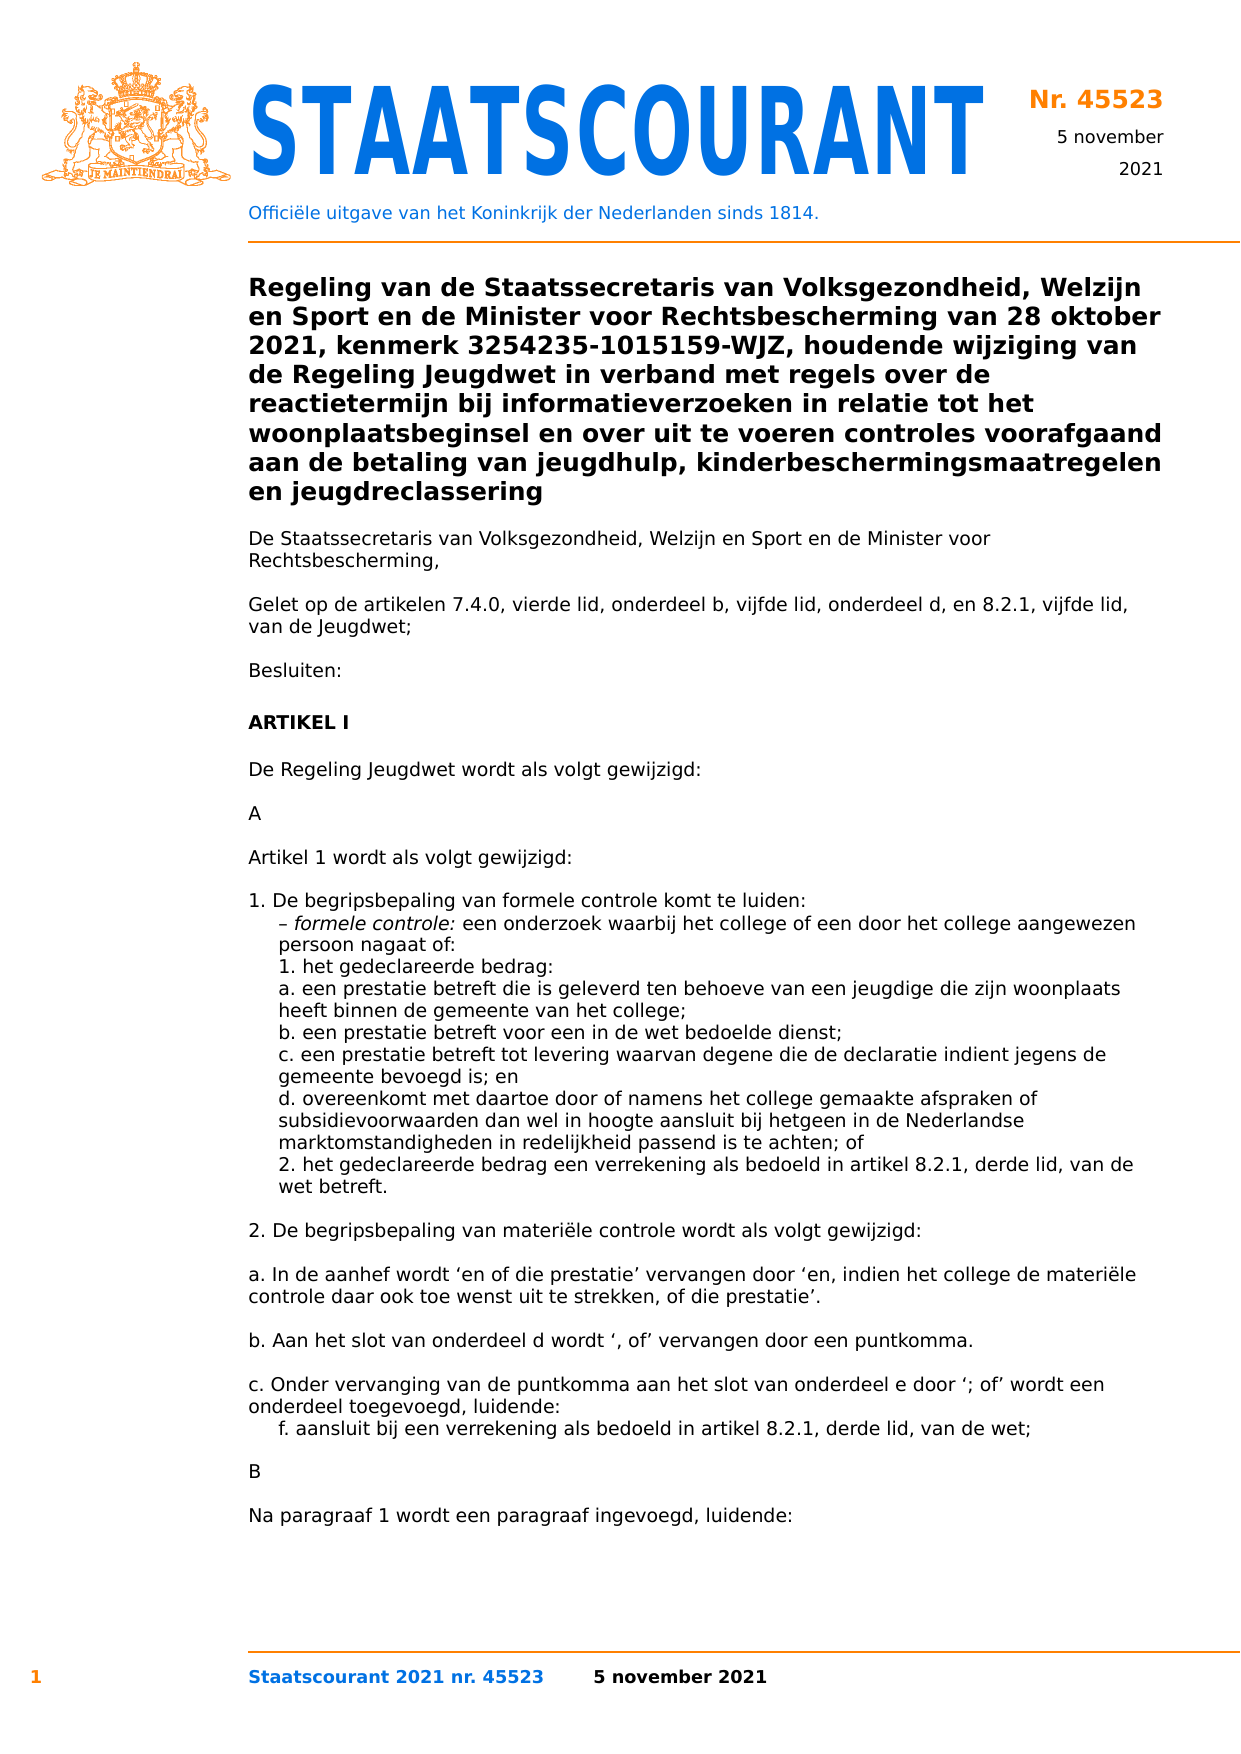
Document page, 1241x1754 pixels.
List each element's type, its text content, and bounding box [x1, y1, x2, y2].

table_cell Officiële uitgave van het Koninkrijk der Nederlanden sinds 1814. [248, 203, 1240, 241]
table_cell 5 november [998, 121, 1240, 153]
text 2. De begripsbepaling van materiële controle wordt als volgt gewijzigd: [248, 1220, 1163, 1242]
text De Staatssecretaris van Volksgezondheid, Welzijn en Sport en de Minister voor Rechtsbescherming, [248, 528, 1163, 572]
text c. Onder vervanging van de puntkomma aan het slot van onderdeel e door ‘; of’ wordt een onderdeel toegevoegd, luidende: [248, 1373, 1163, 1417]
picture [41, 62, 231, 186]
text c. een prestatie betreft tot levering waarvan degene die de declaratie indient jegens de gemeente bevoegd is; en [278, 1044, 1163, 1088]
subtitle Regeling van de Staatssecretaris van Volksgezondheid, Welzijn en Sport en de Minister voor Rechtsbescherming van 28 oktober 2021, kenmerk 3254235-1015159-WJZ, houdende wijziging van de Regeling Jeugdwet in verband met regels over de reactietermijn bij informatieverzoeken in relatie tot het woonplaatsbeginsel en over uit te voeren controles voorafgaand aan de betaling van jeugdhulp, kinderbeschermingsmaatregelen en jeugdreclassering [248, 273, 1163, 506]
text Gelet op de artikelen 7.4.0, vierde lid, onderdeel b, vijfde lid, onderdeel d, en 8.2.1, vijfde lid, van de Jeugdwet; [248, 594, 1163, 638]
text f. aansluit bij een verrekening als bedoeld in artikel 8.2.1, derde lid, van de wet; [278, 1417, 1163, 1439]
table_cell 2021 [998, 153, 1240, 203]
subtitle ARTIKEL I [248, 712, 1163, 734]
text b. Aan het slot van onderdeel d wordt ‘, of’ vervangen door een puntkomma. [248, 1330, 1163, 1352]
text De Regeling Jeugdwet wordt als volgt gewijzigd: [248, 759, 1163, 781]
text Besluiten: [248, 660, 1163, 682]
text b. een prestatie betreft voor een in de wet bedoelde dienst; [278, 1022, 1163, 1044]
table_header [25, 62, 248, 241]
text B [248, 1461, 1163, 1483]
text d. overeenkomt met daartoe door of namens het college gemaakte afspraken of subsidievoorwaarden dan wel in hoogte aansluit bij hetgeen in de Nederlandse marktomstandigheden in redelijkheid passend is te achten; of [278, 1088, 1163, 1154]
text – formele controle: een onderzoek waarbij het college of een door het college aangewezen persoon nagaat of: [278, 912, 1163, 956]
text Na paragraaf 1 wordt een paragraaf ingevoegd, luidende: [248, 1505, 1163, 1527]
text a. In de aanhef wordt ‘en of die prestatie’ vervangen door ‘en, indien het college de materiële controle daar ook toe wenst uit te strekken, of die prestatie’. [248, 1264, 1163, 1308]
text 1. het gedeclareerde bedrag: [278, 956, 1163, 978]
text Artikel 1 wordt als volgt gewijzigd: [248, 847, 1163, 868]
table_header STAATSCOURANT [248, 62, 998, 203]
text 1. De begripsbepaling van formele controle komt te luiden: [248, 890, 1163, 912]
text A [248, 803, 1163, 825]
table_header Nr. 45523 [998, 62, 1240, 121]
text 2. het gedeclareerde bedrag een verrekening als bedoeld in artikel 8.2.1, derde lid, van de wet betreft. [278, 1154, 1163, 1198]
text a. een prestatie betreft die is geleverd ten behoeve van een jeugdige die zijn woonplaats heeft binnen de gemeente van het college; [278, 978, 1163, 1022]
